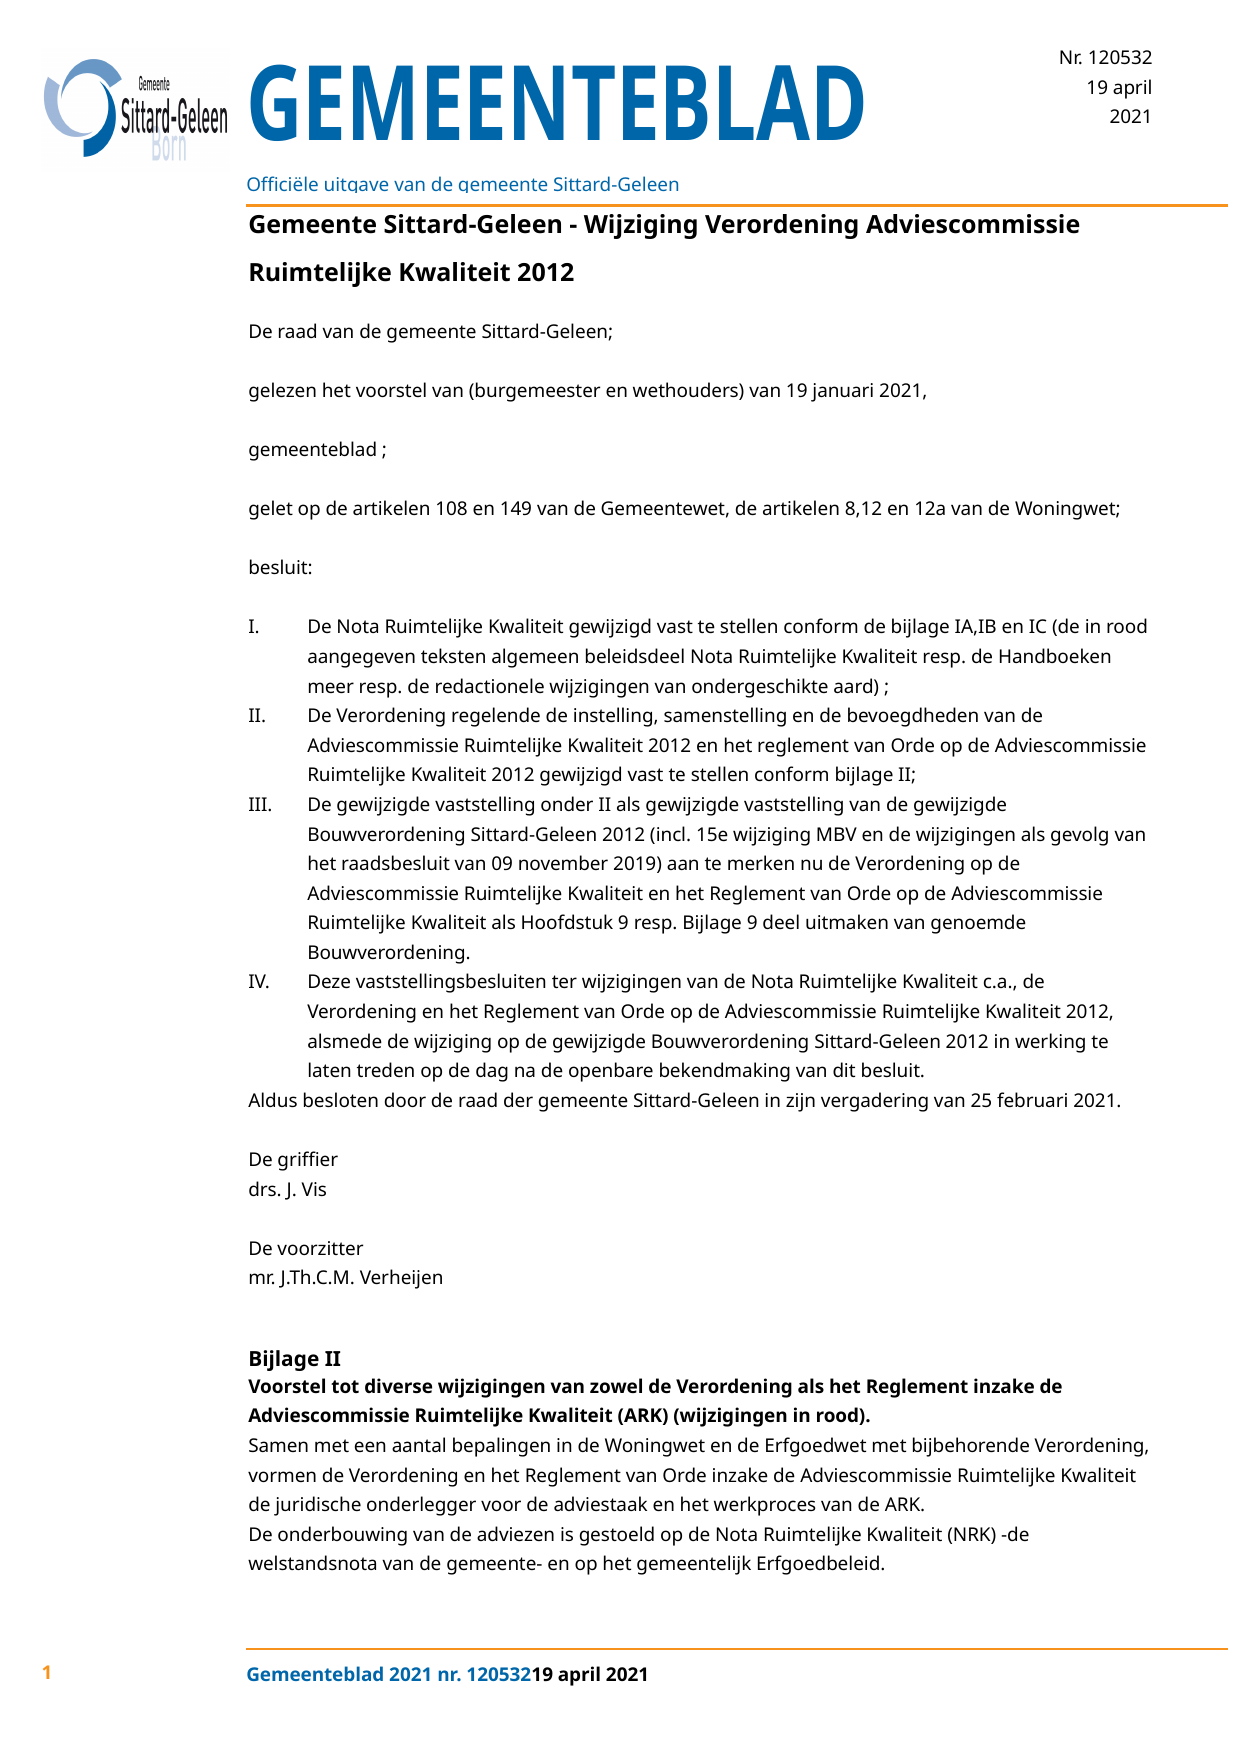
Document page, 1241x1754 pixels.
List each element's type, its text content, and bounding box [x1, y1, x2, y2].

text De raad van de gemeente Sittard-Geleen; [248, 318, 1152, 344]
text drs. J. Vis [248, 1176, 1152, 1202]
list De Verordening regelende de instelling, samenstelling en de bevoegdheden van de Adviescommissie Ruimtelijke Kwaliteit 2012 en het reglement van Orde op de Adviescommissie Ruimtelijke Kwaliteit 2012 gewijzigd vast te stellen conform bijlage II; [248, 702, 1152, 787]
text Gemeente Sittard-Geleen - Wijziging Verordening Adviescommissie Ruimtelijke Kwaliteit 2012 [248, 207, 1152, 288]
text Voorstel tot diverse wijzigingen van zowel de Verordening als het Reglement inzake de Adviescommissie Ruimtelijke Kwaliteit (ARK) (wijzigingen in rood). [248, 1373, 1152, 1428]
text gemeenteblad ; [248, 436, 1152, 462]
text mr. J.Th.C.M. Verheijen [248, 1264, 1152, 1290]
picture [41, 47, 231, 172]
list Deze vaststellingsbesluiten ter wijzigingen van de Nota Ruimtelijke Kwaliteit c.a., de Verordening en het Reglement van Orde op de Adviescommissie Ruimtelijke Kwaliteit 2012, alsmede de wijziging op de gewijzigde Bouwverordening Sittard-Geleen 2012 in werking te laten treden op de dag na de openbare bekendmaking van dit besluit. [248, 969, 1152, 1083]
text Samen met een aantal bepalingen in de Woningwet en de Erfgoedwet met bijbehorende Verordening, vormen de Verordening en het Reglement van Orde inzake de Adviescommissie Ruimtelijke Kwaliteit de juridische onderlegger voor de adviestaak en het werkproces van de ARK. [248, 1432, 1152, 1517]
text De griffier [248, 1146, 1152, 1172]
list De Nota Ruimtelijke Kwaliteit gewijzigd vast te stellen conform de bijlage IA,IB en IC (de in rood aangegeven teksten algemeen beleidsdeel Nota Ruimtelijke Kwaliteit resp. de Handboeken meer resp. de redactionele wijzigingen van ondergeschikte aard) ; [248, 614, 1152, 699]
list De gewijzigde vaststelling onder II als gewijzigde vaststelling van de gewijzigde Bouwverordening Sittard-Geleen 2012 (incl. 15e wijziging MBV en de wijzigingen als gevolg van het raadsbesluit van 09 november 2019) aan te merken nu de Verordening op de Adviescommissie Ruimtelijke Kwaliteit en het Reglement van Orde op de Adviescommissie Ruimtelijke Kwaliteit als Hoofdstuk 9 resp. Bijlage 9 deel uitmaken van genoemde Bouwverordening. [248, 791, 1152, 965]
text Aldus besloten door de raad der gemeente Sittard-Geleen in zijn vergadering van 25 februari 2021. [248, 1087, 1152, 1113]
text gelezen het voorstel van (burgemeester en wethouders) van 19 januari 2021, [248, 377, 1152, 403]
text De voorzitter [248, 1235, 1152, 1261]
text De onderbouwing van de adviezen is gestoeld op de Nota Ruimtelijke Kwaliteit (NRK) -de welstandsnota van de gemeente- en op het gemeentelijk Erfgoedbeleid. [248, 1521, 1152, 1576]
text gelet op de artikelen 108 en 149 van de Gemeentewet, de artikelen 8,12 en 12a van de Woningwet; [248, 495, 1152, 521]
text besluit: [248, 554, 1152, 580]
text Bijlage II [248, 1344, 1152, 1373]
